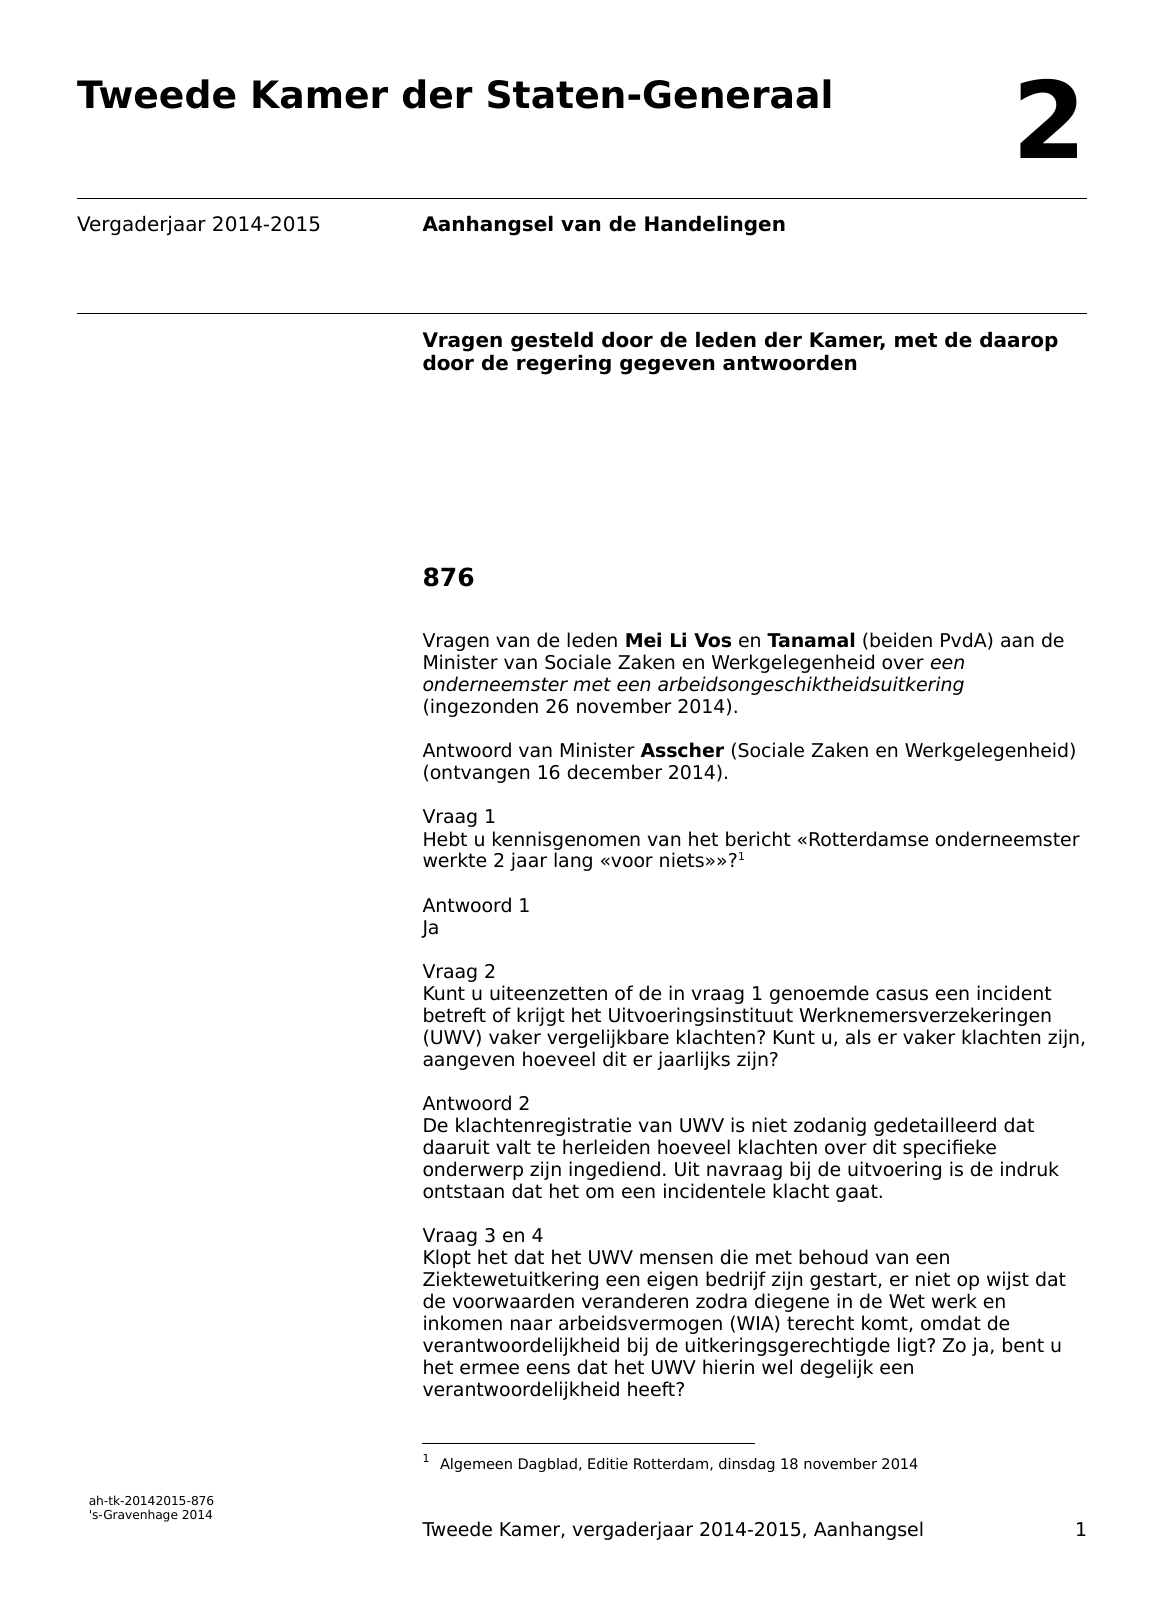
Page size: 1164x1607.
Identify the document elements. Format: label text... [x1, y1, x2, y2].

text Vraag 1 [422, 806, 1087, 828]
text Antwoord van Minister Asscher (Sociale Zaken en Werkgelegenheid) (ontvangen 16 december 2014). [422, 740, 1087, 784]
text Vraag 2 [422, 961, 1087, 983]
table_cell [77, 314, 422, 375]
text Algemeen Dagblad, Editie Rotterdam, dinsdag 18 november 2014 [422, 1452, 1087, 1474]
text Kunt u uiteenzetten of de in vraag 1 genoemde casus een incident betreft of krijgt het Uitvoeringsinstituut Werknemersverzekeringen (UWV) vaker vergelijkbare klachten? Kunt u, als er vaker klachten zijn, aangeven hoeveel dit er jaarlijks zijn? [422, 983, 1087, 1071]
table_header Tweede Kamer der Staten-Generaal [77, 59, 886, 198]
table_cell Vergaderjaar 2014-2015 [77, 199, 422, 313]
table_header 2 [886, 59, 1087, 198]
table_cell Aanhangsel van de Handelingen [422, 199, 1087, 313]
text 's-Gravenhage 2014 [88, 1508, 323, 1522]
text De klachtenregistratie van UWV is niet zodanig gedetailleerd dat daaruit valt te herleiden hoeveel klachten over dit specifieke onderwerp zijn ingediend. Uit navraag bij de uitvoering is de indruk ontstaan dat het om een incidentele klacht gaat. [422, 1115, 1087, 1203]
text ah-tk-20142015-876 [88, 1494, 323, 1508]
text Antwoord 1 [422, 894, 1087, 917]
text Ja [422, 917, 1087, 938]
text Hebt u kennisgenomen van het bericht «Rotterdamse onderneemster werkte 2 jaar lang «voor niets»»? [422, 828, 1087, 872]
text Klopt het dat het UWV mensen die met behoud van een Ziektewetuitkering een eigen bedrijf zijn gestart, er niet op wijst dat de voorwaarden veranderen zodra diegene in de Wet werk en inkomen naar arbeidsvermogen (WIA) terecht komt, omdat de verantwoordelijkheid bij de uitkeringsgerechtigde ligt? Zo ja, bent u het ermee eens dat het UWV hierin wel degelijk een verantwoordelijkheid heeft? [422, 1247, 1087, 1401]
text Vraag 3 en 4 [422, 1225, 1087, 1247]
table_cell Vragen gesteld door de leden der Kamer, met de daarop door de regering gegeven antwoorden [422, 314, 1087, 375]
text 876 [422, 563, 1087, 592]
text Antwoord 2 [422, 1093, 1087, 1115]
text Vragen van de leden Mei Li Vos en Tanamal (beiden PvdA) aan de Minister van Sociale Zaken en Werkgelegenheid over een onderneemster met een arbeidsongeschiktheidsuitkering (ingezonden 26 november 2014). [422, 630, 1087, 718]
